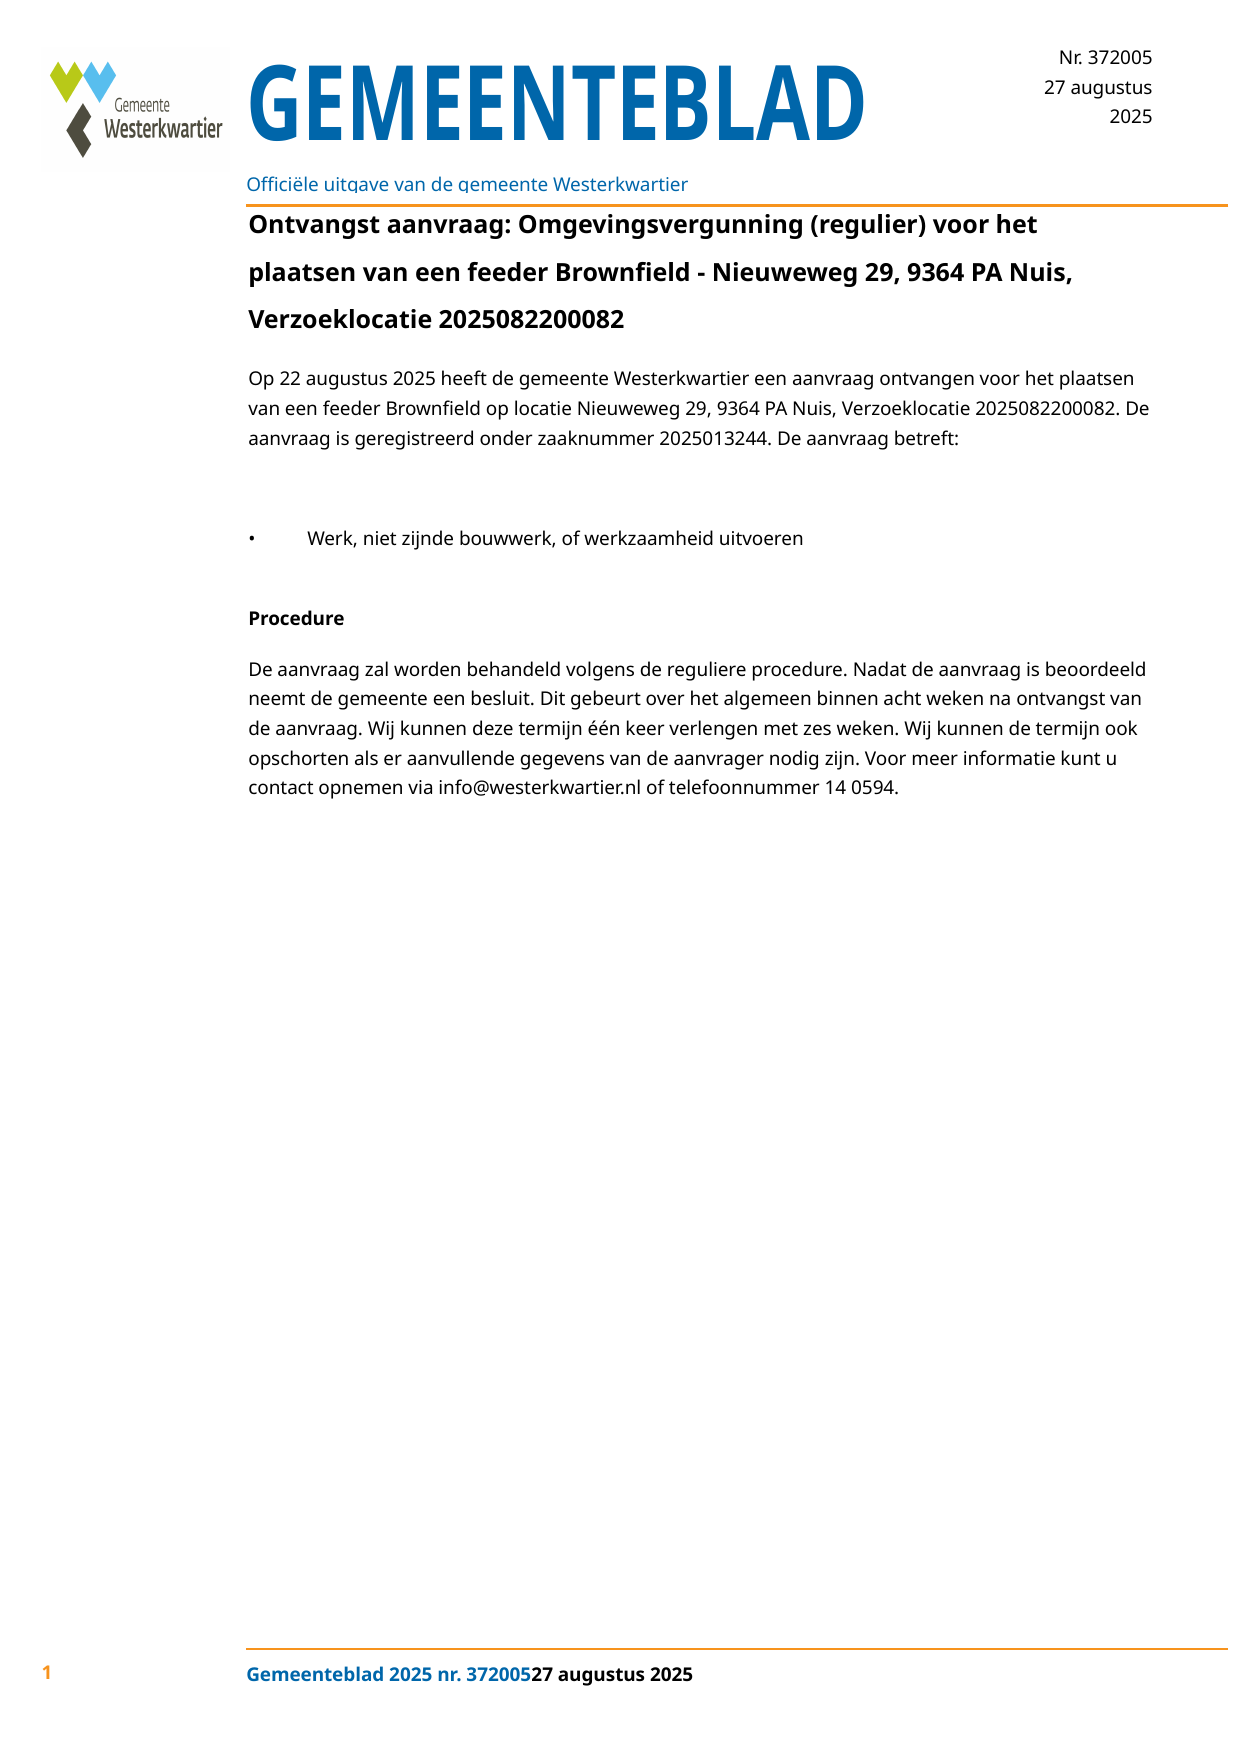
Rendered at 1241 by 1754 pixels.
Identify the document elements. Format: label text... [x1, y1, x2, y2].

text Procedure [248, 606, 1152, 631]
text Op 22 augustus 2025 heeft de gemeente Westerkwartier een aanvraag ontvangen voor het plaatsen van een feeder Brownfield op locatie Nieuweweg 29, 9364 PA Nuis, Verzoeklocatie 2025082200082. De aanvraag is geregistreerd onder zaaknummer 2025013244. De aanvraag betreft: [248, 366, 1152, 450]
text Ontvangst aanvraag: Omgevingsvergunning (regulier) voor het plaatsen van een feeder Brownfield - Nieuweweg 29, 9364 PA Nuis, Verzoeklocatie 2025082200082 [248, 207, 1152, 336]
list Werk, niet zijnde bouwwerk, of werkzaamheid uitvoeren [248, 526, 1152, 551]
picture [41, 47, 231, 172]
text De aanvraag zal worden behandeld volgens de reguliere procedure. Nadat de aanvraag is beoordeeld neemt de gemeente een besluit. Dit gebeurt over het algemeen binnen acht weken na ontvangst van de aanvraag. Wij kunnen deze termijn één keer verlengen met zes weken. Wij kunnen de termijn ook opschorten als er aanvullende gegevens van de aanvrager nodig zijn. Voor meer informatie kunt u contact opnemen via info@westerkwartier.nl of telefoonnummer 14 0594. [248, 656, 1152, 800]
